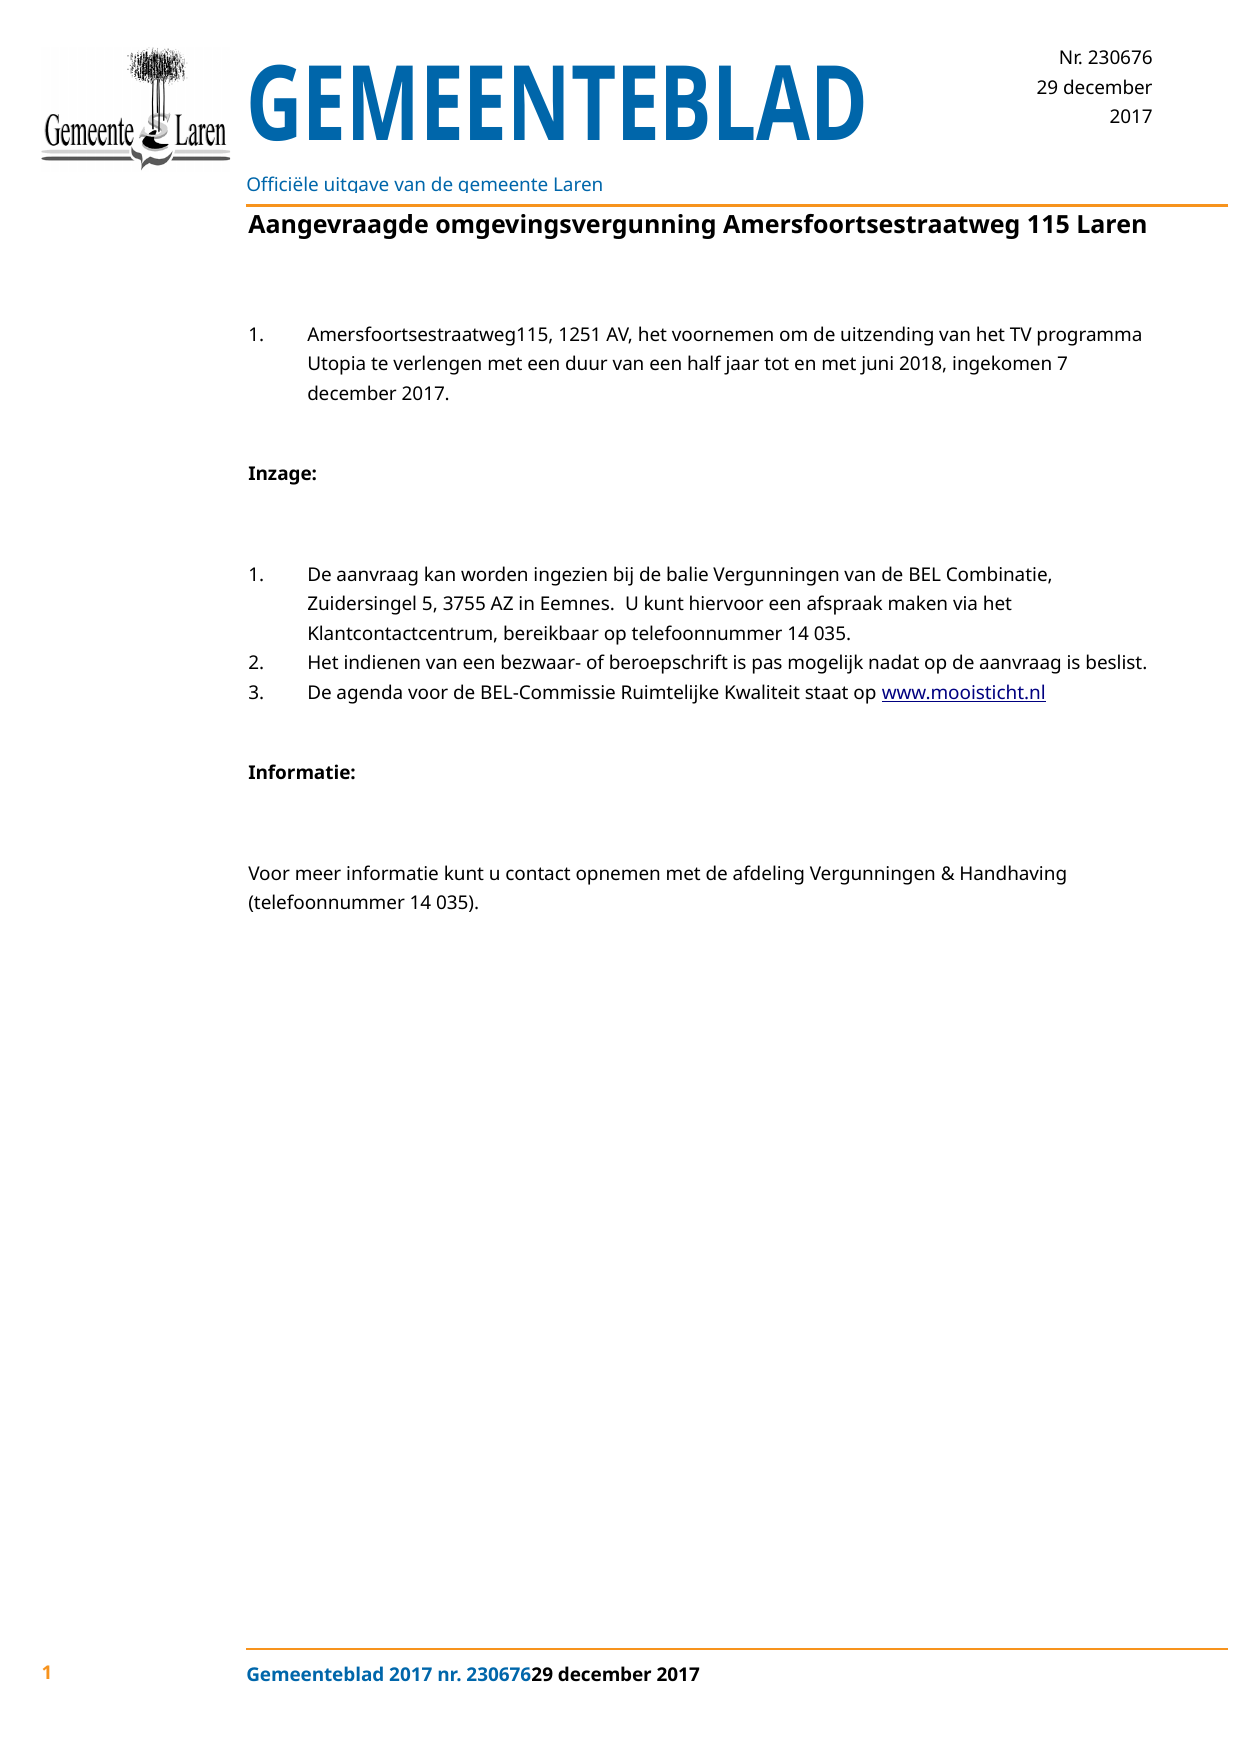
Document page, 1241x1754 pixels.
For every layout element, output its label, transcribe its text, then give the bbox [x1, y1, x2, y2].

picture [41, 47, 231, 172]
list Amersfoortsestraatweg115, 1251 AV, het voornemen om de uitzending van het TV programma Utopia te verlengen met een duur van een half jaar tot en met juni 2018, ingekomen 7 december 2017. [248, 321, 1152, 406]
list Het indienen van een bezwaar- of beroepschrift is pas mogelijk nadat op de aanvraag is beslist. [248, 649, 1152, 675]
text Informatie: [248, 759, 1152, 785]
list De aanvraag kan worden ingezien bij de balie Vergunningen van de BEL Combinatie, Zuidersingel 5, 3755 AZ in Eemnes. U kunt hiervoor een afspraak maken via het Klantcontactcentrum, bereikbaar op telefoonnummer 14 035. [248, 561, 1152, 646]
list De agenda voor de BEL-Commissie Ruimtelijke Kwaliteit staat op www.mooisticht.nl [248, 679, 1152, 705]
text Voor meer informatie kunt u contact opnemen met de afdeling Vergunningen & Handhaving (telefoonnummer 14 035). [248, 860, 1152, 915]
text Inzage: [248, 460, 1152, 486]
text Aangevraagde omgevingsvergunning Amersfoortsestraatweg 115 Laren [248, 207, 1152, 241]
